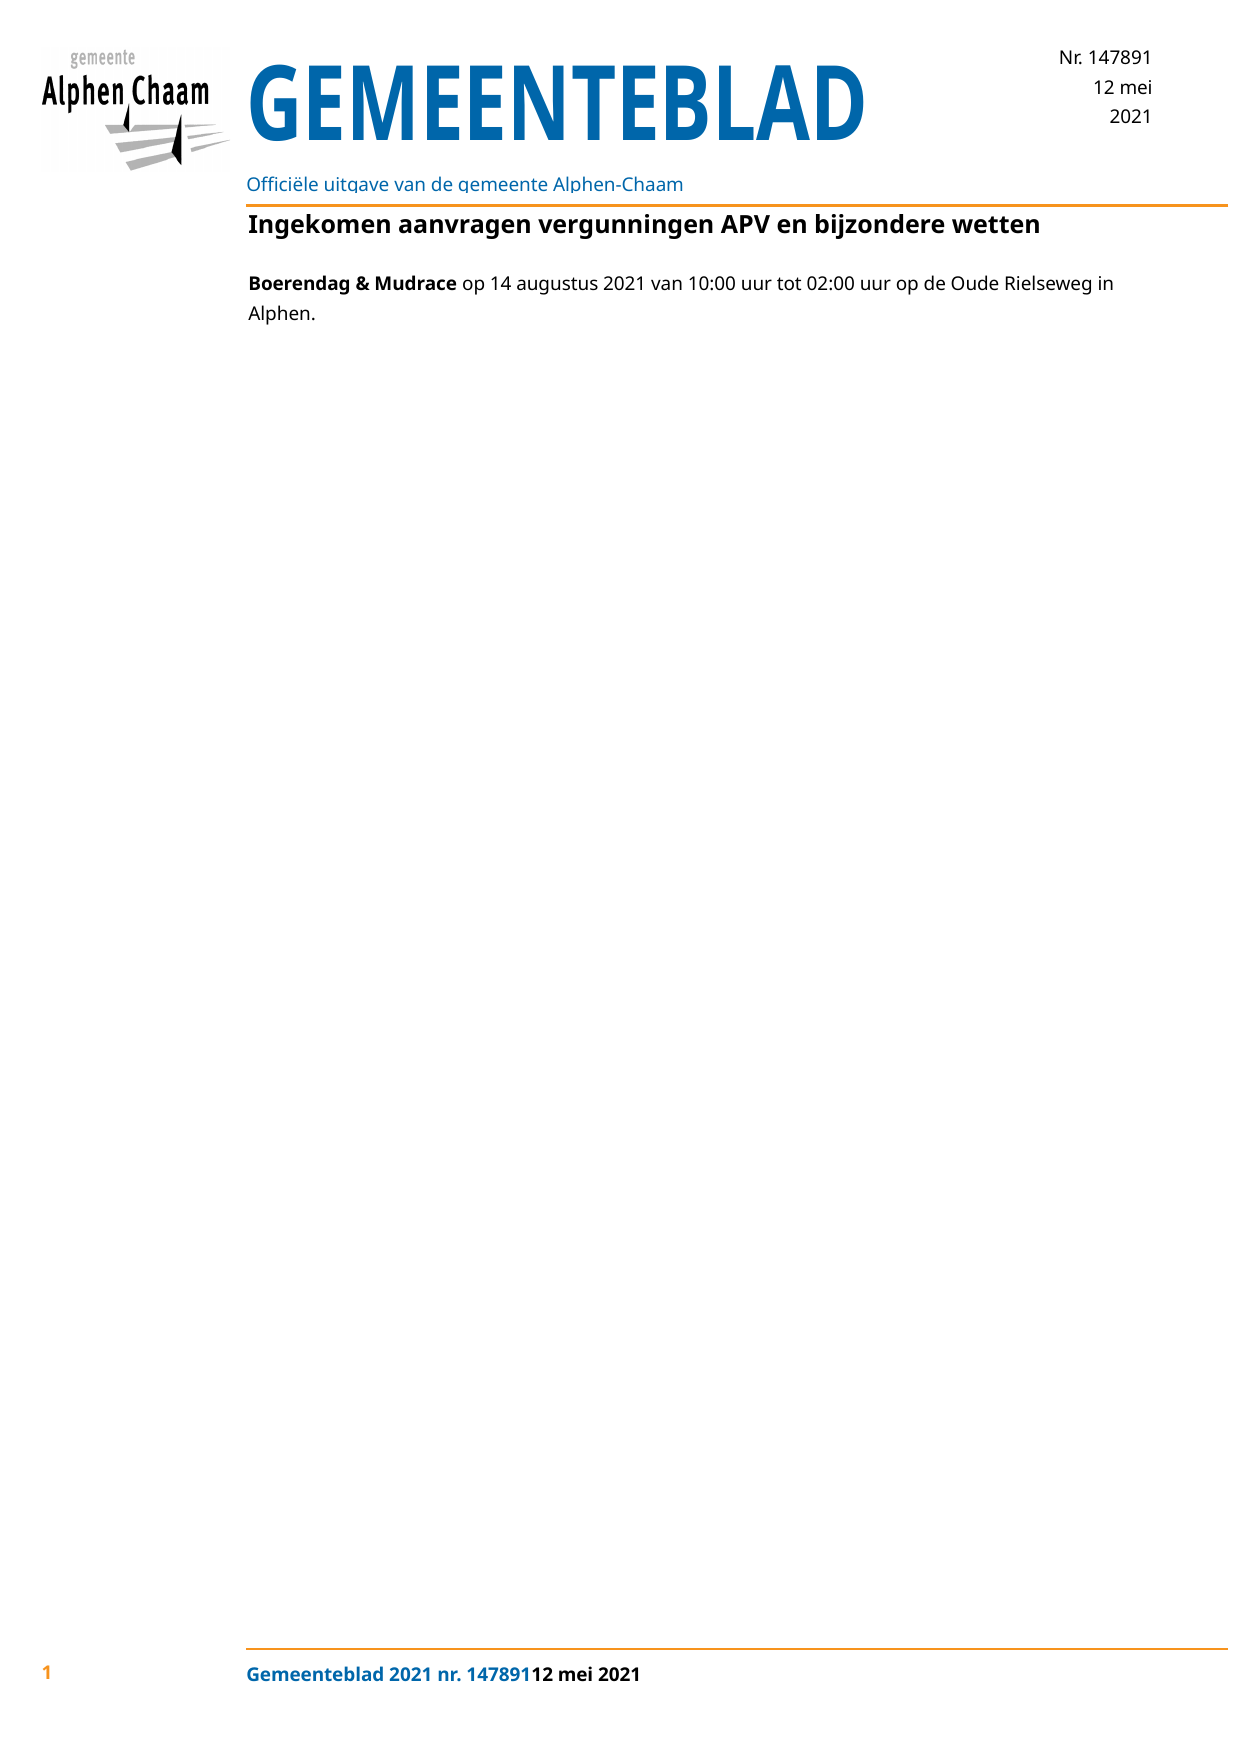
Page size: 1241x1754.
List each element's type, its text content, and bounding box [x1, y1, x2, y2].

picture [41, 47, 231, 172]
text Ingekomen aanvragen vergunningen APV en bijzondere wetten [248, 207, 1152, 241]
text Boerendag & Mudrace op 14 augustus 2021 van 10:00 uur tot 02:00 uur op de Oude Rielseweg in Alphen. [248, 270, 1152, 326]
